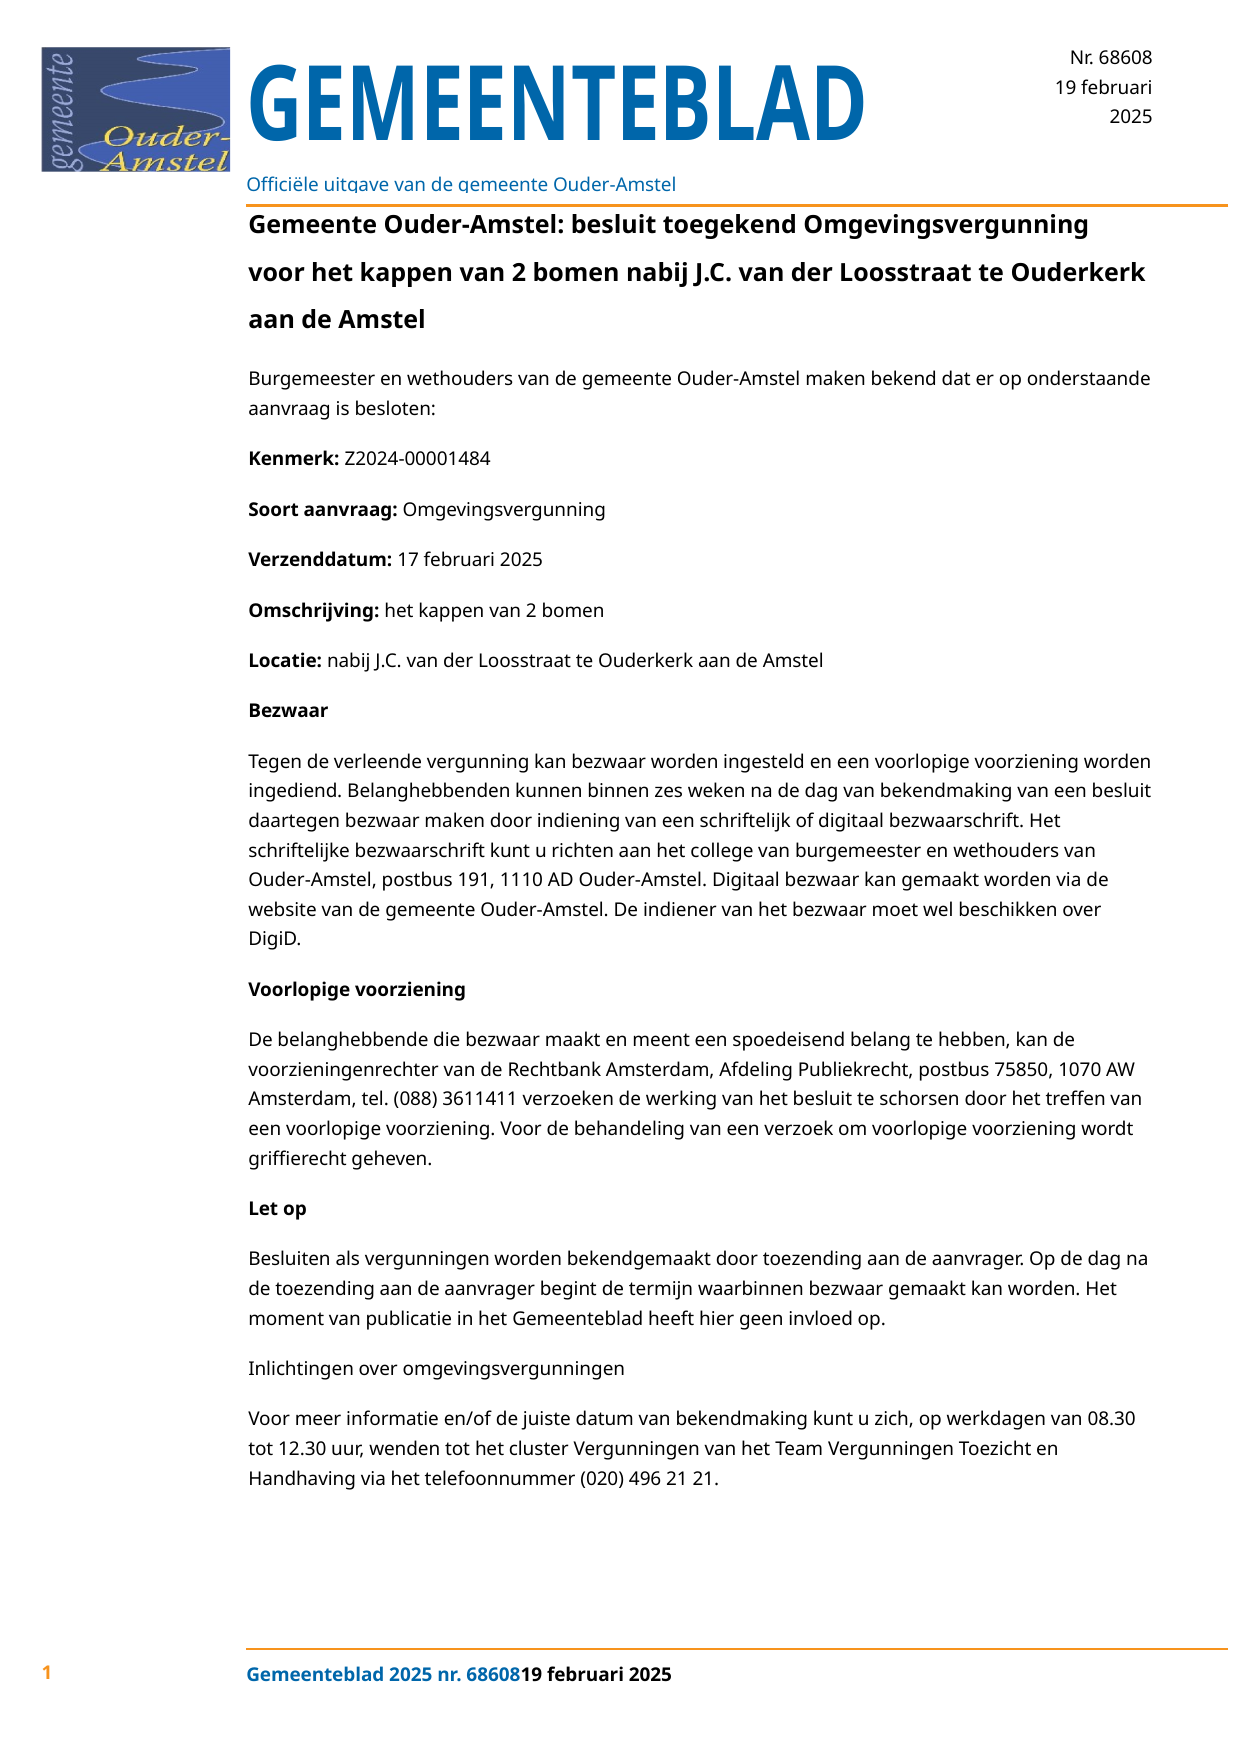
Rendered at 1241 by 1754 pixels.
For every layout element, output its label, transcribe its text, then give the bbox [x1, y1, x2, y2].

text Bezwaar [248, 698, 1152, 723]
picture [41, 47, 231, 172]
text Kenmerk: Z2024-00001484 [248, 446, 1152, 471]
text Inlichtingen over omgevingsvergunningen [248, 1355, 1152, 1381]
text Voorlopige voorziening [248, 976, 1152, 1002]
text De belanghebbende die bezwaar maakt en meent een spoedeisend belang te hebben, kan de voorzieningenrechter van de Rechtbank Amsterdam, Afdeling Publiekrecht, postbus 75850, 1070 AW Amsterdam, tel. (088) 3611411 verzoeken de werking van het besluit te schorsen door het treffen van een voorlopige voorziening. Voor de behandeling van een verzoek om voorlopige voorziening wordt griffierecht geheven. [248, 1026, 1152, 1170]
text Verzenddatum: 17 februari 2025 [248, 546, 1152, 572]
text Voor meer informatie en/of de juiste datum van bekendmaking kunt u zich, op werkdagen van 08.30 tot 12.30 uur, wenden tot het cluster Vergunningen van het Team Vergunningen Toezicht en Handhaving via het telefoonnummer (020) 496 21 21. [248, 1406, 1152, 1490]
text Besluiten als vergunningen worden bekendgemaakt door toezending aan de aanvrager. Op de dag na de toezending aan de aanvrager begint de termijn waarbinnen bezwaar gemaakt kan worden. Het moment van publicatie in het Gemeenteblad heeft hier geen invloed op. [248, 1246, 1152, 1330]
text Burgemeester en wethouders van de gemeente Ouder-Amstel maken bekend dat er op onderstaande aanvraag is besloten: [248, 366, 1152, 421]
text Let op [248, 1195, 1152, 1221]
text Soort aanvraag: Omgevingsvergunning [248, 496, 1152, 522]
text Tegen de verleende vergunning kan bezwaar worden ingesteld en een voorlopige voorziening worden ingediend. Belanghebbenden kunnen binnen zes weken na de dag van bekendmaking van een besluit daartegen bezwaar maken door indiening van een schriftelijk of digitaal bezwaarschrift. Het schriftelijke bezwaarschrift kunt u richten aan het college van burgemeester en wethouders van Ouder-Amstel, postbus 191, 1110 AD Ouder-Amstel. Digitaal bezwaar kan gemaakt worden via de website van de gemeente Ouder-Amstel. De indiener van het bezwaar moet wel beschikken over DigiD. [248, 748, 1152, 951]
text Gemeente Ouder-Amstel: besluit toegekend Omgevingsvergunning voor het kappen van 2 bomen nabij J.C. van der Loosstraat te Ouderkerk aan de Amstel [248, 207, 1152, 336]
text Omschrijving: het kappen van 2 bomen [248, 597, 1152, 622]
text Locatie: nabij J.C. van der Loosstraat te Ouderkerk aan de Amstel [248, 647, 1152, 673]
